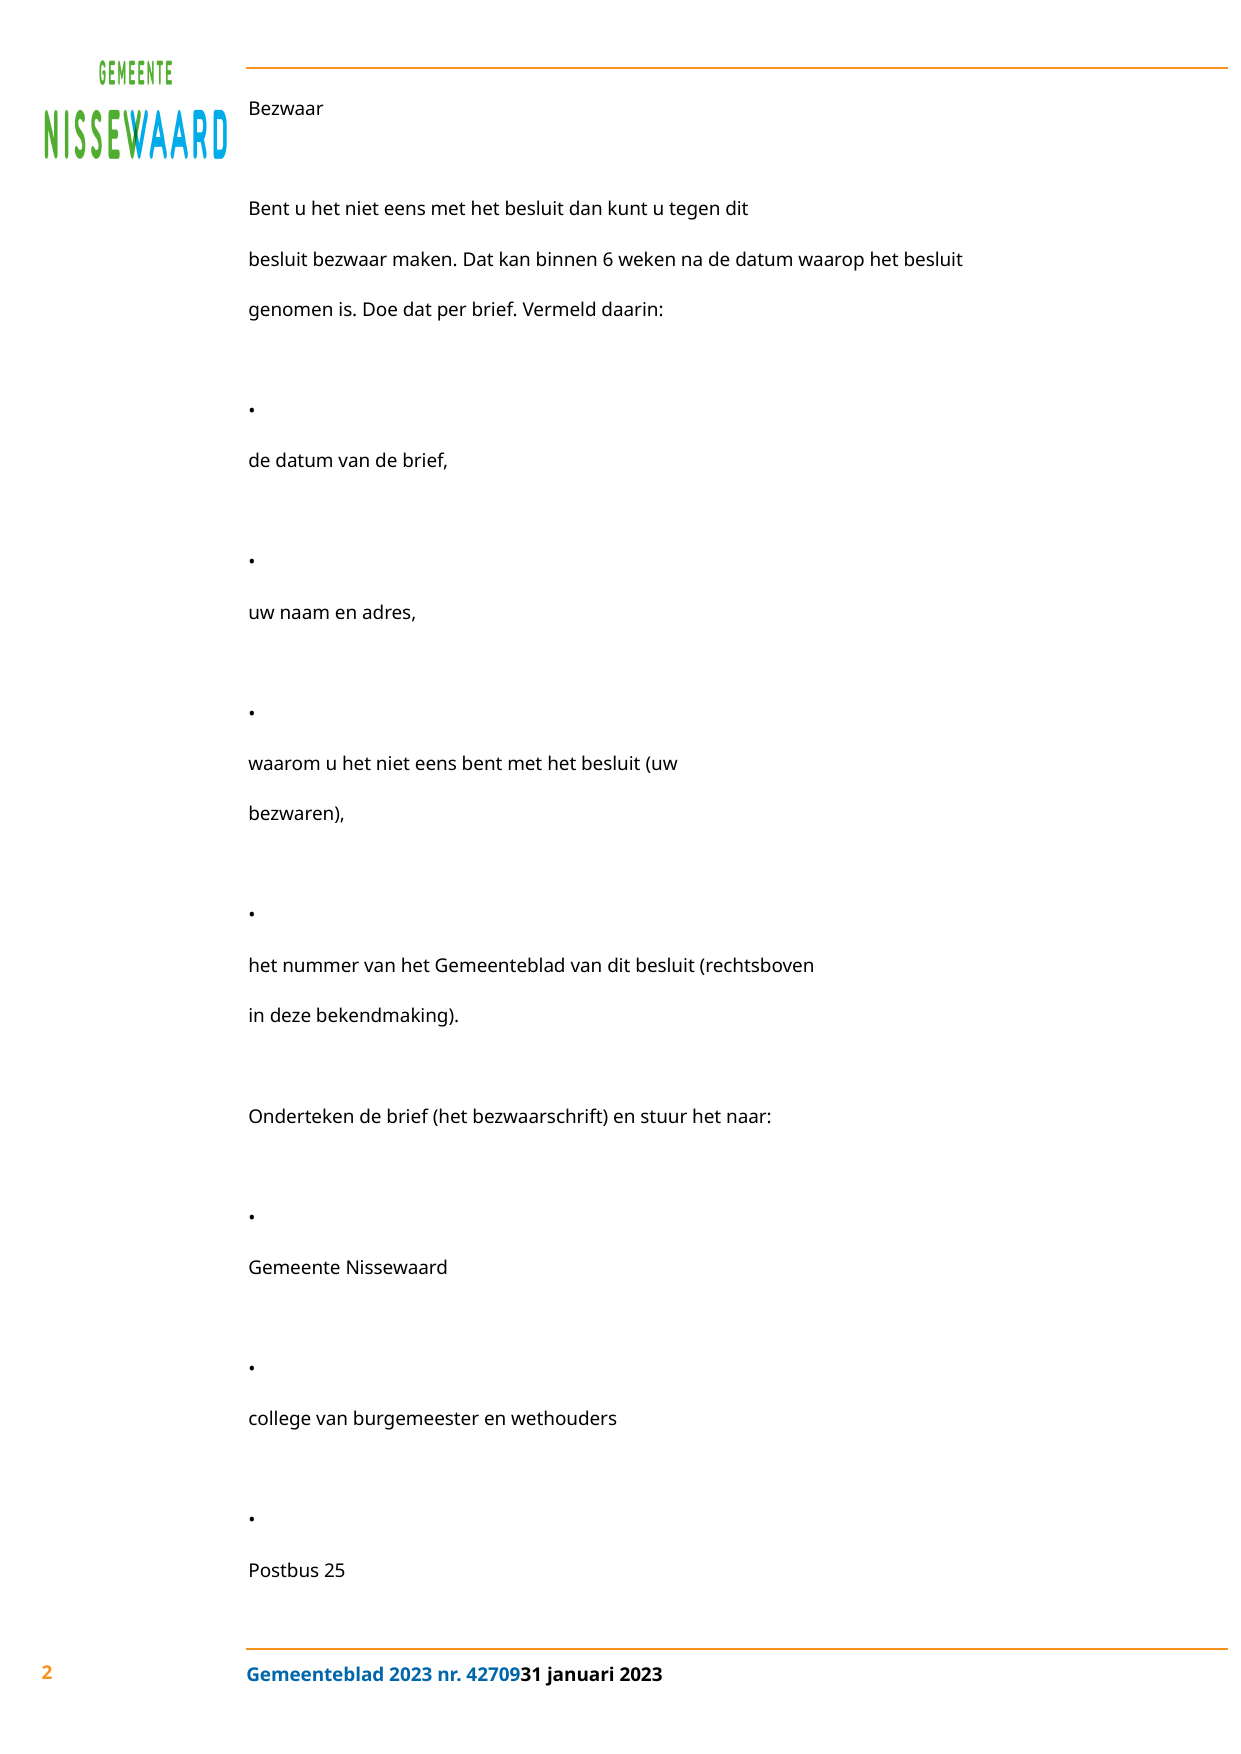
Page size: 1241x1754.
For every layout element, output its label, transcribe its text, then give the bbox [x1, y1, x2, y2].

text genomen is. Doe dat per brief. Vermeld daarin: [248, 296, 1152, 322]
text waarom u het niet eens bent met het besluit (uw [248, 750, 1152, 776]
text in deze bekendmaking). [248, 1002, 1152, 1028]
text • [248, 397, 1152, 423]
text het nummer van het Gemeenteblad van dit besluit (rechtsboven [248, 952, 1152, 978]
text • [248, 1204, 1152, 1230]
text Gemeente Nissewaard [248, 1254, 1152, 1280]
text • [248, 700, 1152, 726]
picture [41, 47, 231, 172]
text Onderteken de brief (het bezwaarschrift) en stuur het naar: [248, 1103, 1152, 1129]
text de datum van de brief, [248, 448, 1152, 473]
text college van burgemeester en wethouders [248, 1406, 1152, 1431]
text Postbus 25 [248, 1557, 1152, 1583]
text Bent u het niet eens met het besluit dan kunt u tegen dit [248, 196, 1152, 221]
text uw naam en adres, [248, 599, 1152, 625]
text besluit bezwaar maken. Dat kan binnen 6 weken na de datum waarop het besluit [248, 246, 1152, 272]
text • [248, 1355, 1152, 1381]
text • [248, 1506, 1152, 1532]
text bezwaren), [248, 801, 1152, 826]
text • [248, 548, 1152, 574]
text Bezwaar [248, 95, 1152, 121]
text • [248, 901, 1152, 927]
